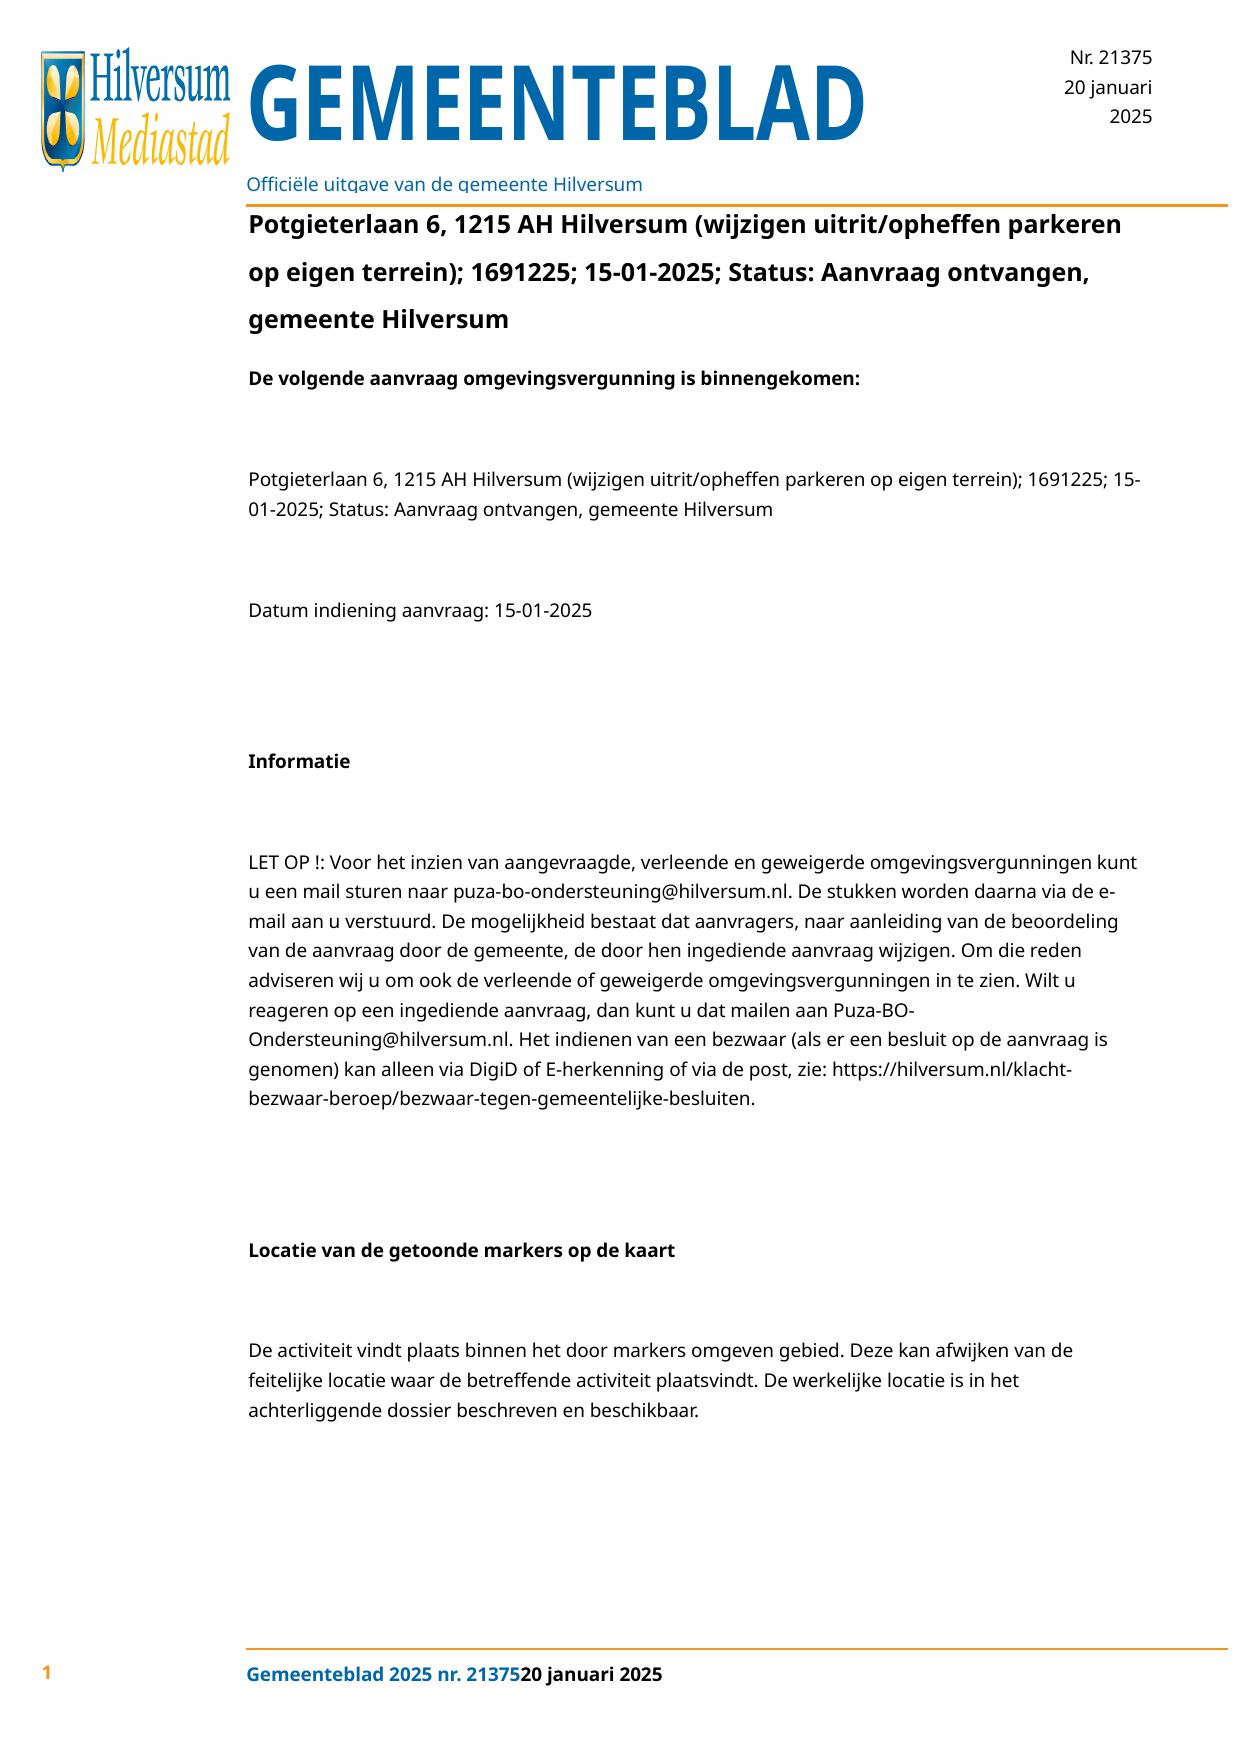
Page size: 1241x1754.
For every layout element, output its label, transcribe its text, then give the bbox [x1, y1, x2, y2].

text Potgieterlaan 6, 1215 AH Hilversum (wijzigen uitrit/opheffen parkeren op eigen terrein); 1691225; 15-01-2025; Status: Aanvraag ontvangen, gemeente Hilversum [248, 207, 1152, 336]
picture [41, 47, 231, 172]
text De volgende aanvraag omgevingsvergunning is binnengekomen: [248, 366, 1152, 391]
text De activiteit vindt plaats binnen het door markers omgeven gebied. Deze kan afwijken van de feitelijke locatie waar de betreffende activiteit plaatsvindt. De werkelijke locatie is in het achterliggende dossier beschreven en beschikbaar. [248, 1338, 1152, 1422]
text Potgieterlaan 6, 1215 AH Hilversum (wijzigen uitrit/opheffen parkeren op eigen terrein); 1691225; 15-01-2025; Status: Aanvraag ontvangen, gemeente Hilversum [248, 466, 1152, 522]
text Datum indiening aanvraag: 15-01-2025 [248, 597, 1152, 622]
text Informatie [248, 748, 1152, 774]
text Locatie van de getoonde markers op de kaart [248, 1237, 1152, 1262]
text LET OP !: Voor het inzien van aangevraagde, verleende en geweigerde omgevingsvergunningen kunt u een mail sturen naar puza-bo-ondersteuning@hilversum.nl. De stukken worden daarna via de e-mail aan u verstuurd. De mogelijkheid bestaat dat aanvragers, naar aanleiding van de beoordeling van de aanvraag door de gemeente, de door hen ingediende aanvraag wijzigen. Om die reden adviseren wij u om ook de verleende of geweigerde omgevingsvergunningen in te zien. Wilt u reageren op een ingediende aanvraag, dan kunt u dat mailen aan Puza-BO-Ondersteuning@hilversum.nl. Het indienen van een bezwaar (als er een besluit op de aanvraag is genomen) kan alleen via DigiD of E-herkenning of via de post, zie: https://hilversum.nl/klacht-bezwaar-beroep/bezwaar-tegen-gemeentelijke-besluiten. [248, 849, 1152, 1111]
